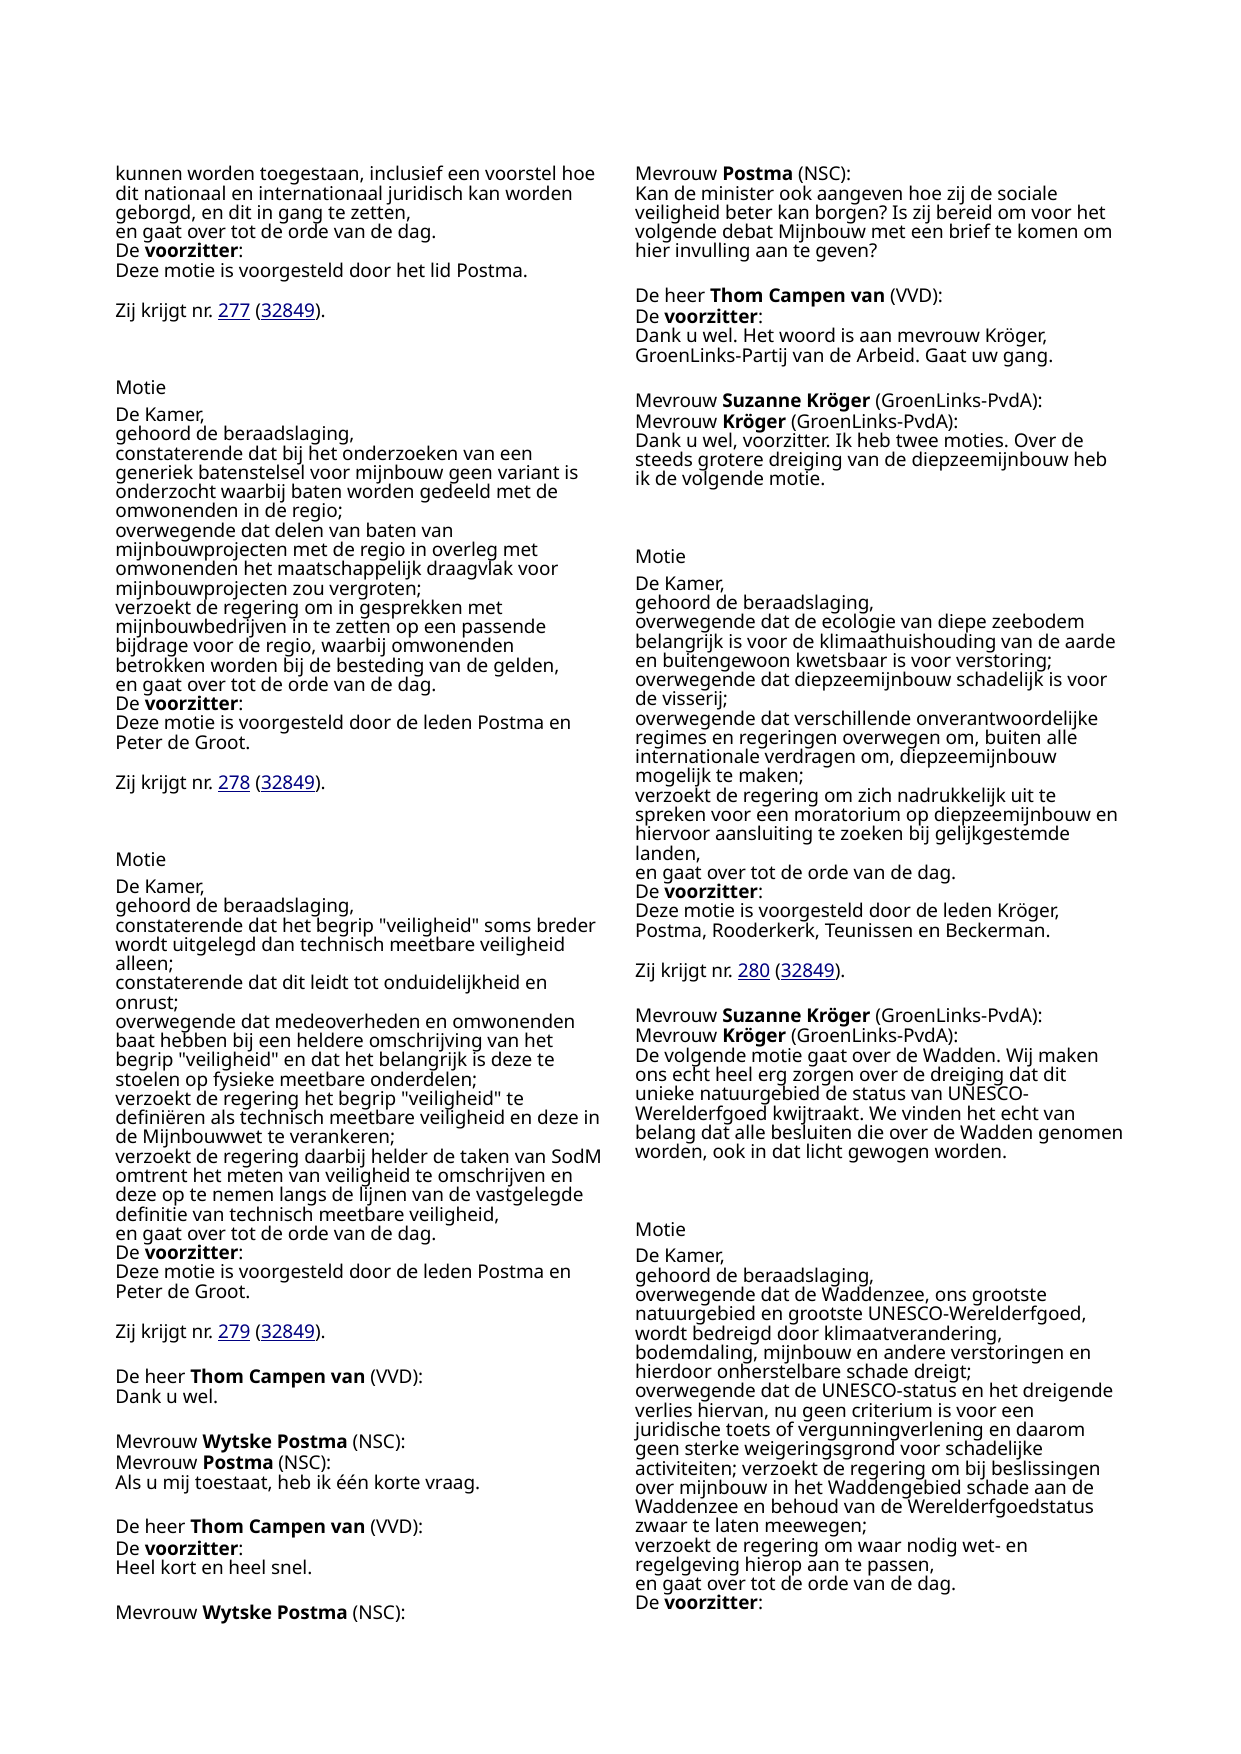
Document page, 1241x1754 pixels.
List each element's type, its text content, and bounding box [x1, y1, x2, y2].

text De voorzitter: [115, 242, 605, 262]
text overwegende dat diepzeemijnbouw schadelijk is voor de visserij; [635, 671, 1125, 710]
text De heer Thom Campen van (VVD): [635, 282, 1125, 308]
text Als u mij toestaat, heb ik één korte vraag. [115, 1474, 605, 1493]
text Dank u wel. [115, 1388, 605, 1408]
text De Kamer, [115, 878, 605, 897]
text Deze motie is voorgesteld door de leden Postma en Peter de Groot. [115, 1263, 605, 1302]
text Motie [635, 1216, 1125, 1242]
text Zij krijgt nr. 277 (32849). [115, 302, 605, 321]
text De volgende motie gaat over de Wadden. Wij maken ons echt heel erg zorgen over de dreiging dat dit unieke natuurgebied de status van UNESCO-Werelderfgoed kwijtraakt. We vinden het echt van belang dat alle besluiten die over de Wadden genomen worden, ook in dat licht gewogen worden. [635, 1047, 1125, 1162]
text gehoord de beraadslaging, [115, 897, 605, 917]
text Zij krijgt nr. 279 (32849). [115, 1323, 605, 1342]
text Mevrouw Suzanne Kröger (GroenLinks-PvdA): [635, 387, 1125, 413]
text overwegende dat delen van baten van mijnbouwprojecten met de regio in overleg met omwonenden het maatschappelijk draagvlak voor mijnbouwprojecten zou vergroten; [115, 522, 605, 599]
text Mevrouw Postma (NSC): [635, 165, 1125, 184]
text De Kamer, [635, 575, 1125, 594]
text De voorzitter: [115, 695, 605, 714]
text Mevrouw Kröger (GroenLinks-PvdA): [635, 413, 1125, 432]
text Dank u wel, voorzitter. Ik heb twee moties. Over de steeds grotere dreiging van de diepzeemijnbouw heb ik de volgende motie. [635, 432, 1125, 490]
text De voorzitter: [115, 1539, 605, 1559]
text verzoekt de regering om waar nodig wet- en regelgeving hierop aan te passen, [635, 1537, 1125, 1575]
text Zij krijgt nr. 280 (32849). [635, 962, 1125, 981]
text Motie [115, 374, 605, 400]
text Dank u wel. Het woord is aan mevrouw Kröger, GroenLinks-Partij van de Arbeid. Gaat uw gang. [635, 327, 1125, 366]
text kunnen worden toegestaan, inclusief een voorstel hoe dit nationaal en internationaal juridisch kan worden geborgd, en dit in gang te zetten, [115, 165, 605, 223]
text Motie [115, 846, 605, 872]
text verzoekt de regering om in gesprekken met mijnbouwbedrijven in te zetten op een passende bijdrage voor de regio, waarbij omwonenden betrokken worden bij de besteding van de gelden, [115, 599, 605, 676]
text constaterende dat het begrip "veiligheid" soms breder wordt uitgelegd dan technisch meetbare veiligheid alleen; [115, 917, 605, 974]
text overwegende dat de UNESCO-status en het dreigende verlies hiervan, nu geen criterium is voor een juridische toets of vergunningverlening en daarom geen sterke weigeringsgrond voor schadelijke activiteiten; verzoekt de regering om bij beslissingen over mijnbouw in het Waddengebied schade aan de Waddenzee en behoud van de Werelderfgoedstatus zwaar te laten meewegen; [635, 1382, 1125, 1537]
text De voorzitter: [115, 1244, 605, 1263]
text Mevrouw Postma (NSC): [115, 1454, 605, 1474]
text De voorzitter: [635, 883, 1125, 902]
text overwegende dat verschillende onverantwoordelijke regimes en regeringen overwegen om, buiten alle internationale verdragen om, diepzeemijnbouw mogelijk te maken; [635, 710, 1125, 787]
text Motie [635, 543, 1125, 569]
text en gaat over tot de orde van de dag. [115, 676, 605, 695]
text De Kamer, [115, 406, 605, 425]
text en gaat over tot de orde van de dag. [635, 864, 1125, 883]
text De heer Thom Campen van (VVD): [115, 1363, 605, 1388]
text en gaat over tot de orde van de dag. [115, 223, 605, 242]
text De heer Thom Campen van (VVD): [115, 1514, 605, 1539]
text verzoekt de regering om zich nadrukkelijk uit te spreken voor een moratorium op diepzeemijnbouw en hiervoor aansluiting te zoeken bij gelijkgestemde landen, [635, 787, 1125, 864]
text Deze motie is voorgesteld door de leden Postma en Peter de Groot. [115, 714, 605, 753]
text overwegende dat de Waddenzee, ons grootste natuurgebied en grootste UNESCO-Werelderfgoed, wordt bedreigd door klimaatverandering, bodemdaling, mijnbouw en andere verstoringen en hierdoor onherstelbare schade dreigt; [635, 1286, 1125, 1382]
text Deze motie is voorgesteld door de leden Kröger, Postma, Rooderkerk, Teunissen en Beckerman. [635, 902, 1125, 941]
text Mevrouw Wytske Postma (NSC): [115, 1429, 605, 1454]
text gehoord de beraadslaging, [635, 1267, 1125, 1286]
text constaterende dat bij het onderzoeken van een generiek batenstelsel voor mijnbouw geen variant is onderzocht waarbij baten worden gedeeld met de omwonenden in de regio; [115, 444, 605, 522]
text constaterende dat dit leidt tot onduidelijkheid en onrust; [115, 974, 605, 1013]
text De voorzitter: [635, 308, 1125, 327]
text Mevrouw Kröger (GroenLinks-PvdA): [635, 1027, 1125, 1047]
text Mevrouw Suzanne Kröger (GroenLinks-PvdA): [635, 1002, 1125, 1027]
text overwegende dat de ecologie van diepe zeebodem belangrijk is voor de klimaathuishouding van de aarde en buitengewoon kwetsbaar is voor verstoring; [635, 613, 1125, 671]
text en gaat over tot de orde van de dag. [115, 1225, 605, 1244]
text Mevrouw Wytske Postma (NSC): [115, 1599, 605, 1624]
text Heel kort en heel snel. [115, 1559, 605, 1578]
text De voorzitter: [635, 1594, 1125, 1614]
text gehoord de beraadslaging, [115, 425, 605, 444]
text Deze motie is voorgesteld door het lid Postma. [115, 262, 605, 281]
text overwegende dat medeoverheden en omwonenden baat hebben bij een heldere omschrijving van het begrip "veiligheid" en dat het belangrijk is deze te stoelen op fysieke meetbare onderdelen; [115, 1013, 605, 1090]
text De Kamer, [635, 1247, 1125, 1267]
text Zij krijgt nr. 278 (32849). [115, 774, 605, 793]
text verzoekt de regering daarbij helder de taken van SodM omtrent het meten van veiligheid te omschrijven en deze op te nemen langs de lijnen van de vastgelegde definitie van technisch meetbare veiligheid, [115, 1148, 605, 1225]
text en gaat over tot de orde van de dag. [635, 1575, 1125, 1594]
text verzoekt de regering het begrip "veiligheid" te definiëren als technisch meetbare veiligheid en deze in de Mijnbouwwet te verankeren; [115, 1090, 605, 1148]
text gehoord de beraadslaging, [635, 594, 1125, 613]
text Kan de minister ook aangeven hoe zij de sociale veiligheid beter kan borgen? Is zij bereid om voor het volgende debat Mijnbouw met een brief te komen om hier invulling aan te geven? [635, 184, 1125, 262]
